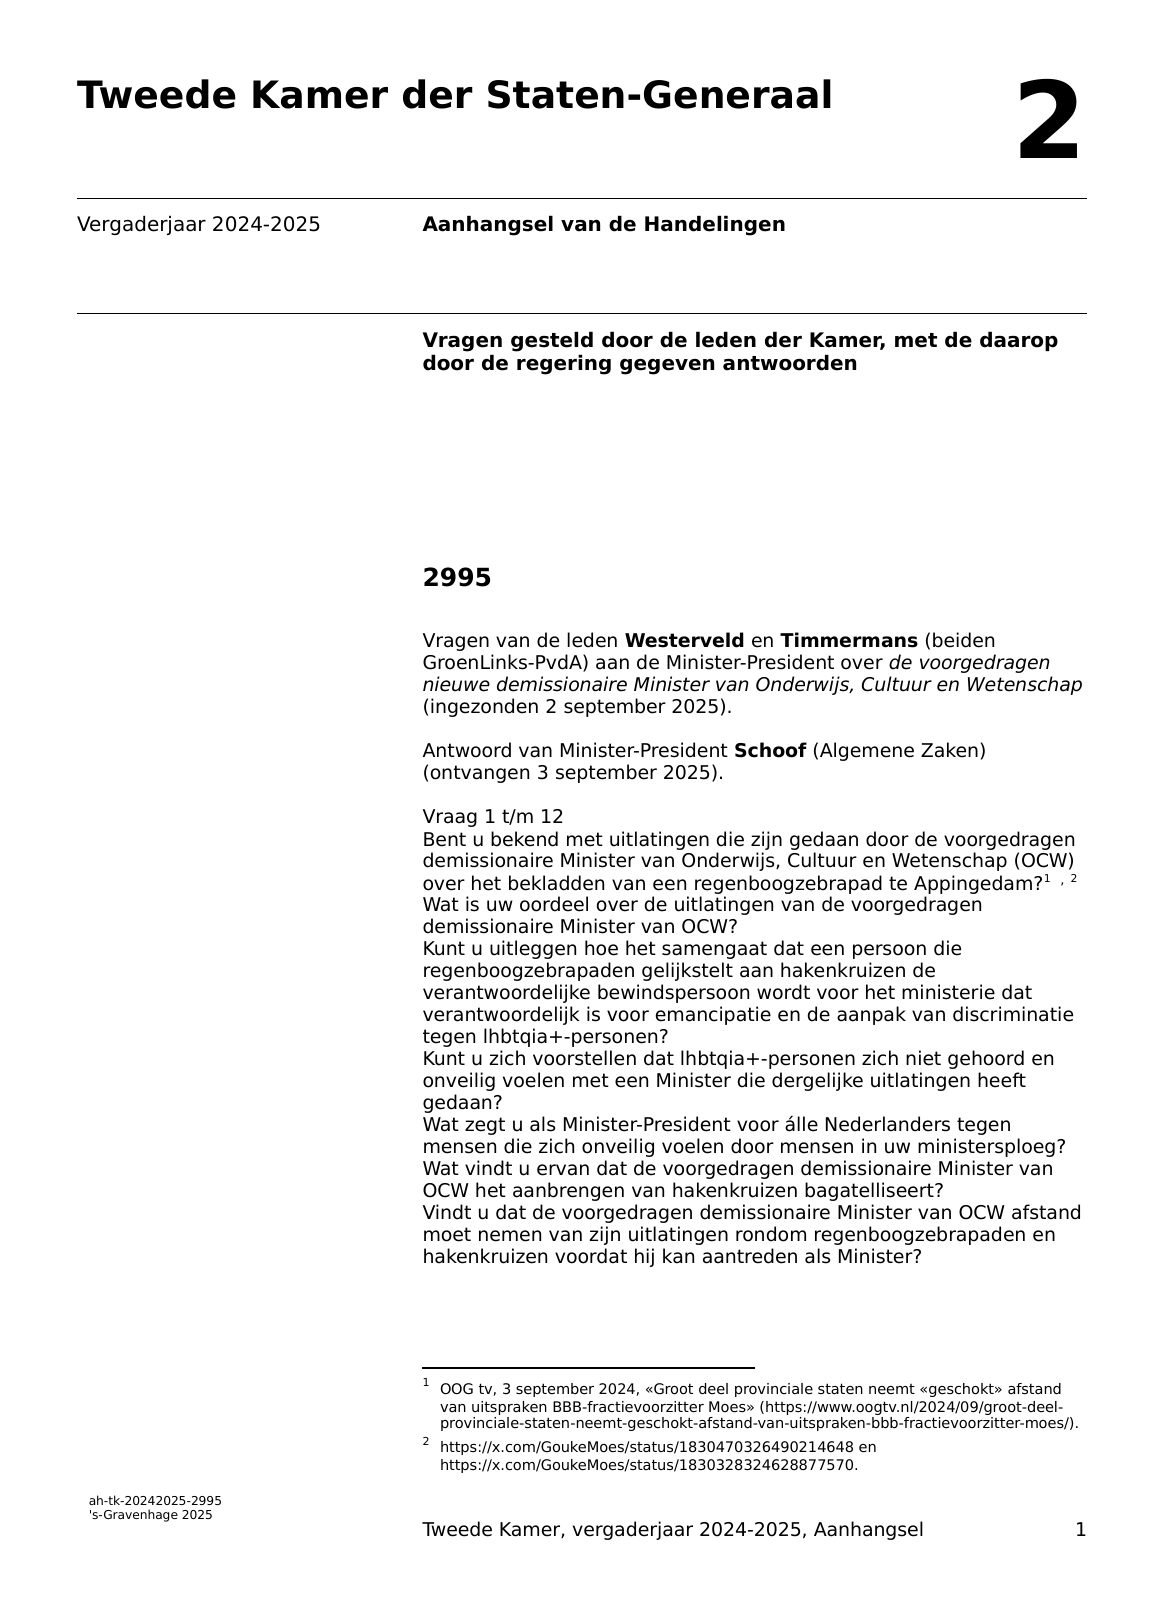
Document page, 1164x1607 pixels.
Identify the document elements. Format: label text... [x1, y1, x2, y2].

text 's-Gravenhage 2025 [88, 1508, 323, 1522]
text 2995 [422, 563, 1087, 592]
text Wat is uw oordeel over de uitlatingen van de voorgedragen demissionaire Minister van OCW? [422, 894, 1087, 938]
text Bent u bekend met uitlatingen die zijn gedaan door de voorgedragen demissionaire Minister van Onderwijs, Cultuur en Wetenschap (OCW) over het bekladden van een regenboogzebrapad te Appingedam? , [422, 828, 1087, 894]
text Vindt u dat de voorgedragen demissionaire Minister van OCW afstand moet nemen van zijn uitlatingen rondom regenboogzebrapaden en hakenkruizen voordat hij kan aantreden als Minister? [422, 1202, 1087, 1268]
text Wat zegt u als Minister-President voor álle Nederlanders tegen mensen die zich onveilig voelen door mensen in uw ministersploeg? [422, 1114, 1087, 1158]
text Antwoord van Minister-President Schoof (Algemene Zaken) (ontvangen 3 september 2025). [422, 740, 1087, 784]
table_cell Vragen gesteld door de leden der Kamer, met de daarop door de regering gegeven antwoorden [422, 314, 1087, 375]
text Wat vindt u ervan dat de voorgedragen demissionaire Minister van OCW het aanbrengen van hakenkruizen bagatelliseert? [422, 1158, 1087, 1202]
table_header 2 [886, 59, 1087, 198]
text Vragen van de leden Westerveld en Timmermans (beiden GroenLinks-PvdA) aan de Minister-President over de voorgedragen nieuwe demissionaire Minister van Onderwijs, Cultuur en Wetenschap (ingezonden 2 september 2025). [422, 630, 1087, 718]
text OOG tv, 3 september 2024, «Groot deel provinciale staten neemt «geschokt» afstand van uitspraken BBB-fractievoorzitter Moes» (https://www.oogtv.nl/2024/09/groot-deel-provinciale-staten-neemt-geschokt-afstand-van-uitspraken-bbb-fractievoorzitter-moes/). [422, 1377, 1087, 1432]
text Kunt u zich voorstellen dat lhbtqia+-personen zich niet gehoord en onveilig voelen met een Minister die dergelijke uitlatingen heeft gedaan? [422, 1048, 1087, 1114]
text https://x.com/GoukeMoes/status/1830470326490214648 en https://x.com/GoukeMoes/status/1830328324628877570. [422, 1435, 1087, 1474]
text Kunt u uitleggen hoe het samengaat dat een persoon die regenboogzebrapaden gelijkstelt aan hakenkruizen de verantwoordelijke bewindspersoon wordt voor het ministerie dat verantwoordelijk is voor emancipatie en de aanpak van discriminatie tegen lhbtqia+-personen? [422, 938, 1087, 1048]
table_header Tweede Kamer der Staten-Generaal [77, 59, 886, 198]
table_cell Aanhangsel van de Handelingen [422, 199, 1087, 313]
table_cell Vergaderjaar 2024-2025 [77, 199, 422, 313]
text Vraag 1 t/m 12 [422, 806, 1087, 828]
text ah-tk-20242025-2995 [88, 1494, 323, 1508]
table_cell [77, 314, 422, 375]
